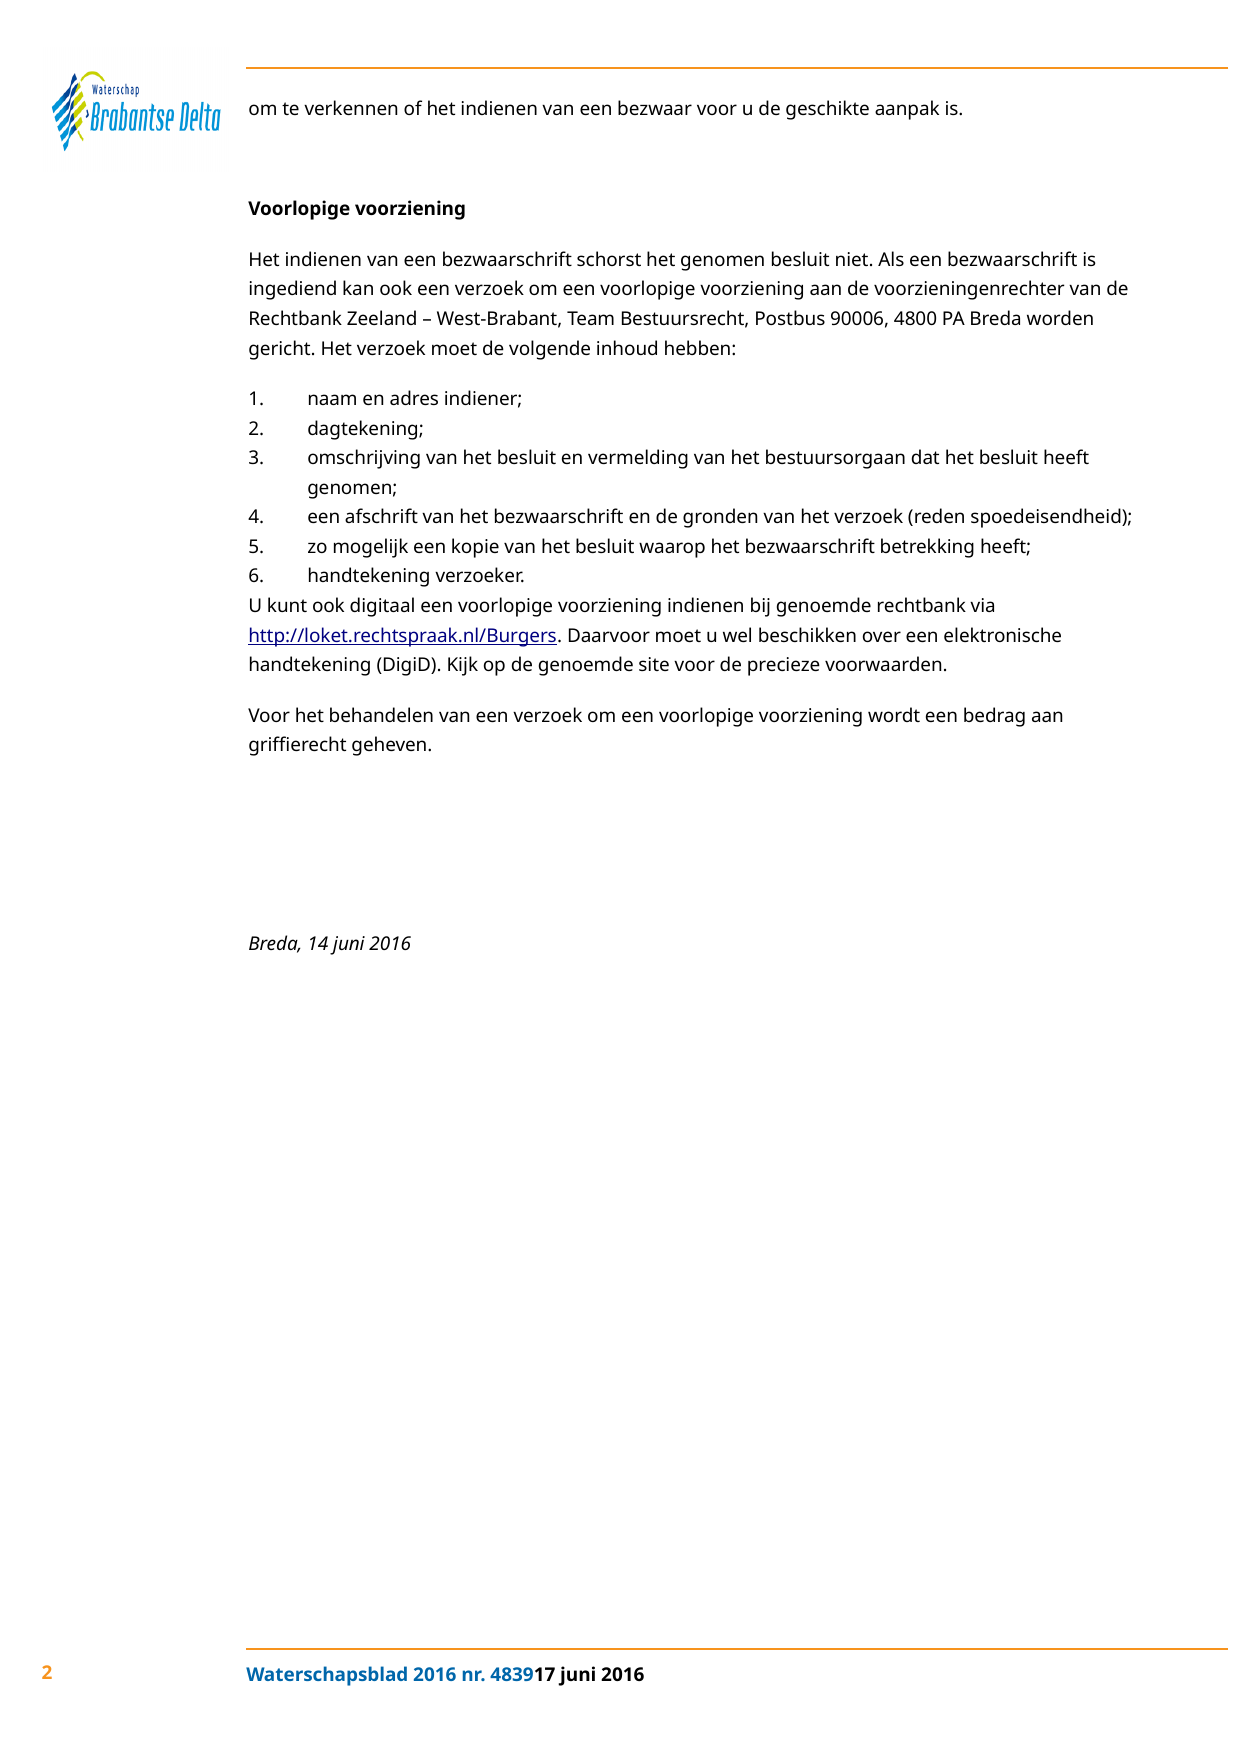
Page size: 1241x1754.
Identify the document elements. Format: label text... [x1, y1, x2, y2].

picture [41, 47, 231, 172]
list naam en adres indiener; [248, 385, 1152, 411]
list zo mogelijk een kopie van het besluit waarop het bezwaarschrift betrekking heeft; [248, 533, 1152, 559]
list omschrijving van het besluit en vermelding van het bestuursorgaan dat het besluit heeft genomen; [248, 444, 1152, 500]
list handtekening verzoeker. [248, 563, 1152, 588]
list dagtekening; [248, 415, 1152, 441]
text Voorlopige voorziening [248, 196, 1152, 221]
text om te verkennen of het indienen van een bezwaar voor u de geschikte aanpak is. [248, 95, 1152, 121]
text Breda, 14 juni 2016 [248, 931, 1152, 956]
list een afschrift van het bezwaarschrift en de gronden van het verzoek (reden spoedeisendheid); [248, 503, 1152, 529]
text Voor het behandelen van een verzoek om een voorlopige voorziening wordt een bedrag aan griffierecht geheven. [248, 702, 1152, 757]
text Het indienen van een bezwaarschrift schorst het genomen besluit niet. Als een bezwaarschrift is ingediend kan ook een verzoek om een voorlopige voorziening aan de voorzieningenrechter van de Rechtbank Zeeland – West-Brabant, Team Bestuursrecht, Postbus 90006, 4800 PA Breda worden gericht. Het verzoek moet de volgende inhoud hebben: [248, 246, 1152, 361]
text U kunt ook digitaal een voorlopige voorziening indienen bij genoemde rechtbank via http://loket.rechtspraak.nl/Burgers. Daarvoor moet u wel beschikken over een elektronische handtekening (DigiD). Kijk op de genoemde site voor de precieze voorwaarden. [248, 592, 1152, 677]
